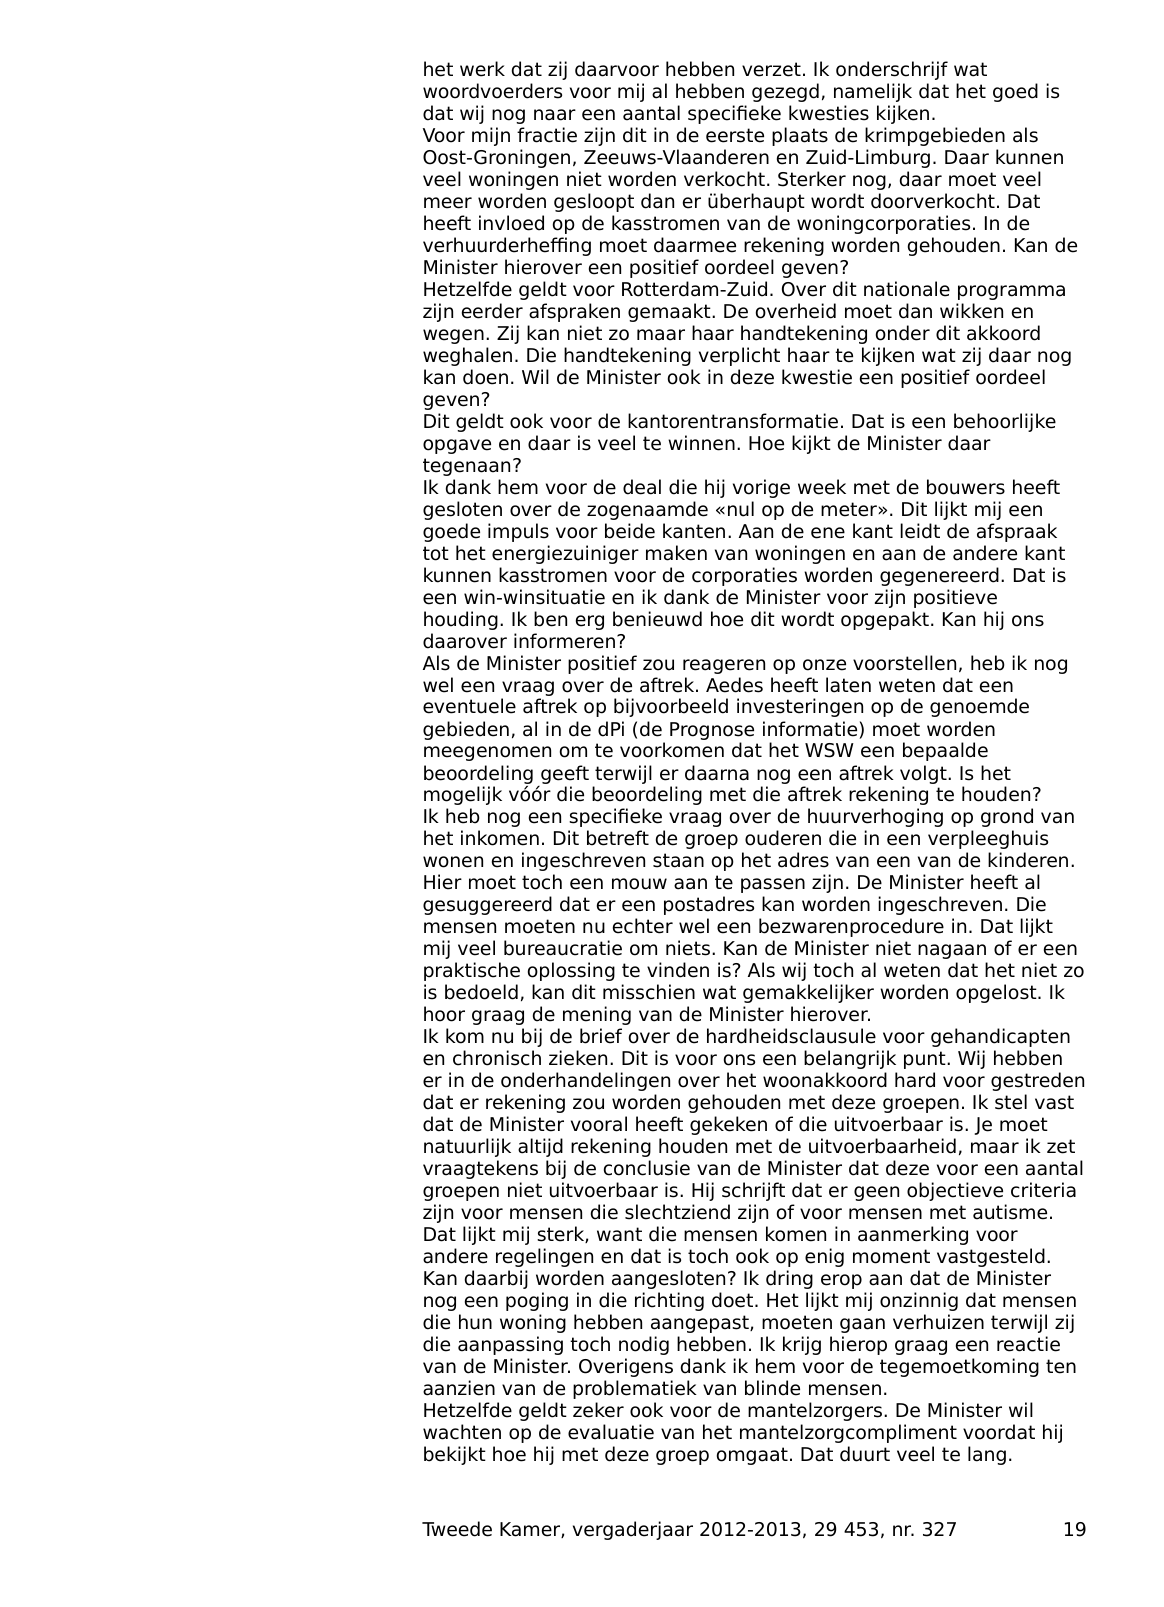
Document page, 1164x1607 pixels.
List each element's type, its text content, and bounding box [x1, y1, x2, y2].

text Voor mijn fractie zijn dit in de eerste plaats de krimpgebieden als Oost-Groningen, Zeeuws-Vlaanderen en Zuid-Limburg. Daar kunnen veel woningen niet worden verkocht. Sterker nog, daar moet veel meer worden gesloopt dan er überhaupt wordt doorverkocht. Dat heeft invloed op de kasstromen van de woningcorporaties. In de verhuurderheffing moet daarmee rekening worden gehouden. Kan de Minister hierover een positief oordeel geven? [422, 125, 1087, 279]
text Ik heb nog een specifieke vraag over de huurverhoging op grond van het inkomen. Dit betreft de groep ouderen die in een verpleeghuis wonen en ingeschreven staan op het adres van een van de kinderen. Hier moet toch een mouw aan te passen zijn. De Minister heeft al gesuggereerd dat er een postadres kan worden ingeschreven. Die mensen moeten nu echter wel een bezwarenprocedure in. Dat lijkt mij veel bureaucratie om niets. Kan de Minister niet nagaan of er een praktische oplossing te vinden is? Als wij toch al weten dat het niet zo is bedoeld, kan dit misschien wat gemakkelijker worden opgelost. Ik hoor graag de mening van de Minister hierover. [422, 806, 1087, 1026]
text Hetzelfde geldt zeker ook voor de mantelzorgers. De Minister wil wachten op de evaluatie van het mantelzorgcompliment voordat hij bekijkt hoe hij met deze groep omgaat. Dat duurt veel te lang. [422, 1400, 1087, 1466]
text Ik kom nu bij de brief over de hardheidsclausule voor gehandicapten en chronisch zieken. Dit is voor ons een belangrijk punt. Wij hebben er in de onderhandelingen over het woonakkoord hard voor gestreden dat er rekening zou worden gehouden met deze groepen. Ik stel vast dat de Minister vooral heeft gekeken of die uitvoerbaar is. Je moet natuurlijk altijd rekening houden met de uitvoerbaarheid, maar ik zet vraagtekens bij de conclusie van de Minister dat deze voor een aantal groepen niet uitvoerbaar is. Hij schrijft dat er geen objectieve criteria zijn voor mensen die slechtziend zijn of voor mensen met autisme. Dat lijkt mij sterk, want die mensen komen in aanmerking voor andere regelingen en dat is toch ook op enig moment vastgesteld. Kan daarbij worden aangesloten? Ik dring erop aan dat de Minister nog een poging in die richting doet. Het lijkt mij onzinnig dat mensen die hun woning hebben aangepast, moeten gaan verhuizen terwijl zij die aanpassing toch nodig hebben. Ik krijg hierop graag een reactie van de Minister. Overigens dank ik hem voor de tegemoetkoming ten aanzien van de problematiek van blinde mensen. [422, 1026, 1087, 1400]
text Ik dank hem voor de deal die hij vorige week met de bouwers heeft gesloten over de zogenaamde «nul op de meter». Dit lijkt mij een goede impuls voor beide kanten. Aan de ene kant leidt de afspraak tot het energiezuiniger maken van woningen en aan de andere kant kunnen kasstromen voor de corporaties worden gegenereerd. Dat is een win-winsituatie en ik dank de Minister voor zijn positieve houding. Ik ben erg benieuwd hoe dit wordt opgepakt. Kan hij ons daarover informeren? [422, 477, 1087, 652]
text Dit geldt ook voor de kantorentransformatie. Dat is een behoorlijke opgave en daar is veel te winnen. Hoe kijkt de Minister daar tegenaan? [422, 411, 1087, 477]
text het werk dat zij daarvoor hebben verzet. Ik onderschrijf wat woordvoerders voor mij al hebben gezegd, namelijk dat het goed is dat wij nog naar een aantal specifieke kwesties kijken. [422, 59, 1087, 125]
text Als de Minister positief zou reageren op onze voorstellen, heb ik nog wel een vraag over de aftrek. Aedes heeft laten weten dat een eventuele aftrek op bijvoorbeeld investeringen op de genoemde gebieden, al in de dPi (de Prognose informatie) moet worden meegenomen om te voorkomen dat het WSW een bepaalde beoordeling geeft terwijl er daarna nog een aftrek volgt. Is het mogelijk vóór die beoordeling met die aftrek rekening te houden? [422, 652, 1087, 806]
text Hetzelfde geldt voor Rotterdam-Zuid. Over dit nationale programma zijn eerder afspraken gemaakt. De overheid moet dan wikken en wegen. Zij kan niet zo maar haar handtekening onder dit akkoord weghalen. Die handtekening verplicht haar te kijken wat zij daar nog kan doen. Wil de Minister ook in deze kwestie een positief oordeel geven? [422, 279, 1087, 411]
